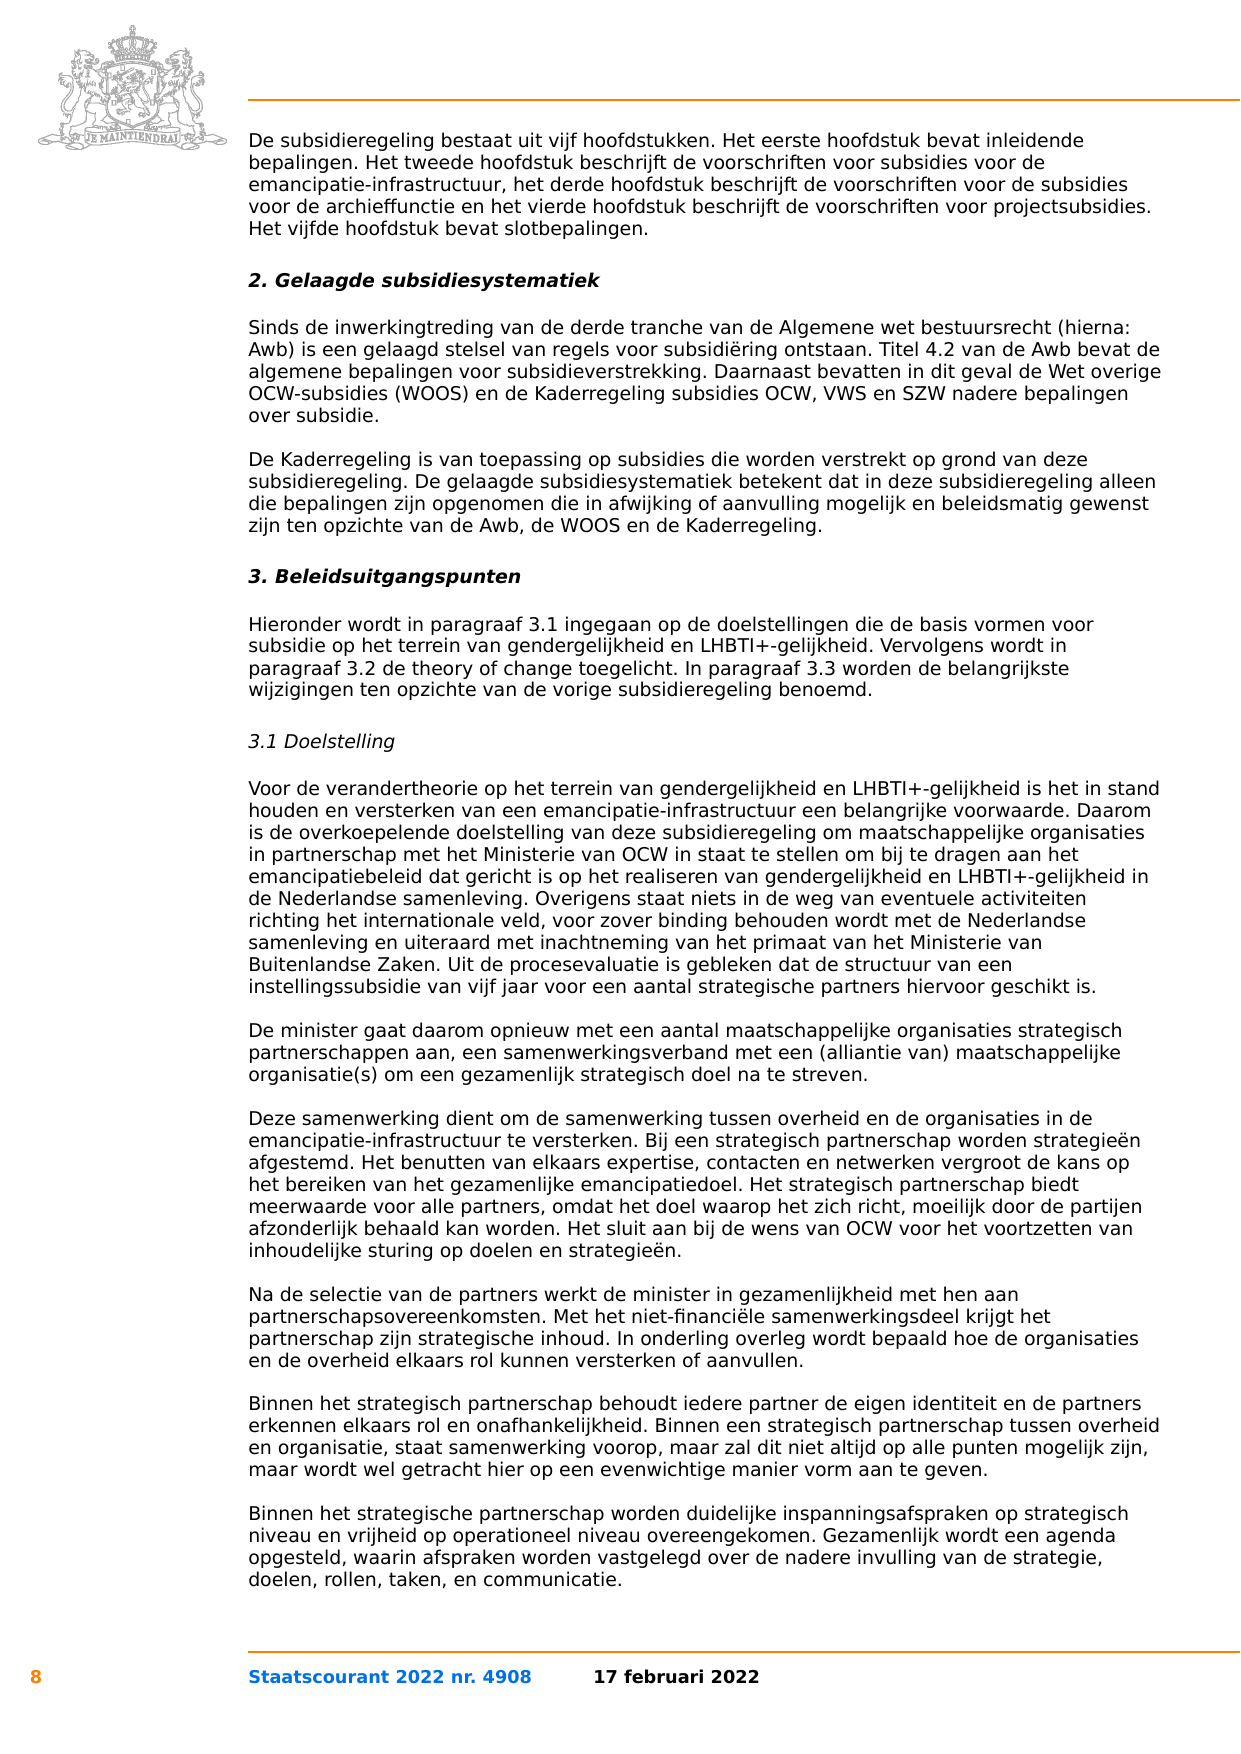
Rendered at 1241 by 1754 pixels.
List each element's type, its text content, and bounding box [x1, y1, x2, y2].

text De minister gaat daarom opnieuw met een aantal maatschappelijke organisaties strategisch partnerschappen aan, een samenwerkingsverband met een (alliantie van) maatschappelijke organisatie(s) om een gezamenlijk strategisch doel na te streven. [248, 1020, 1163, 1086]
text Hieronder wordt in paragraaf 3.1 ingegaan op de doelstellingen die de basis vormen voor subsidie op het terrein van gendergelijkheid en LHBTI+-gelijkheid. Vervolgens wordt in paragraaf 3.2 de theory of change toegelicht. In paragraaf 3.3 worden de belangrijkste wijzigingen ten opzichte van de vorige subsidieregeling benoemd. [248, 613, 1163, 701]
text Voor de verandertheorie op het terrein van gendergelijkheid en LHBTI+-gelijkheid is het in stand houden en versterken van een emancipatie-infrastructuur een belangrijke voorwaarde. Daarom is de overkoepelende doelstelling van deze subsidieregeling om maatschappelijke organisaties in partnerschap met het Ministerie van OCW in staat te stellen om bij te dragen aan het emancipatiebeleid dat gericht is op het realiseren van gendergelijkheid en LHBTI+-gelijkheid in de Nederlandse samenleving. Overigens staat niets in de weg van eventuele activiteiten richting het internationale veld, voor zover binding behouden wordt met de Nederlandse samenleving en uiteraard met inachtneming van het primaat van het Ministerie van Buitenlandse Zaken. Uit de procesevaluatie is gebleken dat de structuur van een instellingssubsidie van vijf jaar voor een aantal strategische partners hiervoor geschikt is. [248, 778, 1163, 998]
subtitle 2. Gelaagde subsidiesystematiek [248, 270, 1163, 292]
subtitle 3. Beleidsuitgangspunten [248, 566, 1163, 588]
subtitle 3.1 Doelstelling [248, 731, 1163, 753]
text De subsidieregeling bestaat uit vijf hoofdstukken. Het eerste hoofdstuk bevat inleidende bepalingen. Het tweede hoofdstuk beschrijft de voorschriften voor subsidies voor de emancipatie-infrastructuur, het derde hoofdstuk beschrijft de voorschriften voor de subsidies voor de archieffunctie en het vierde hoofdstuk beschrijft de voorschriften voor projectsubsidies. Het vijfde hoofdstuk bevat slotbepalingen. [248, 130, 1163, 240]
text Deze samenwerking dient om de samenwerking tussen overheid en de organisaties in de emancipatie-infrastructuur te versterken. Bij een strategisch partnerschap worden strategieën afgestemd. Het benutten van elkaars expertise, contacten en netwerken vergroot de kans op het bereiken van het gezamenlijke emancipatiedoel. Het strategisch partnerschap biedt meerwaarde voor alle partners, omdat het doel waarop het zich richt, moeilijk door de partijen afzonderlijk behaald kan worden. Het sluit aan bij de wens van OCW voor het voortzetten van inhoudelijke sturing op doelen en strategieën. [248, 1108, 1163, 1262]
picture [38, 25, 227, 150]
text Na de selectie van de partners werkt de minister in gezamenlijkheid met hen aan partnerschapsovereenkomsten. Met het niet-financiële samenwerkingsdeel krijgt het partnerschap zijn strategische inhoud. In onderling overleg wordt bepaald hoe de organisaties en de overheid elkaars rol kunnen versterken of aanvullen. [248, 1283, 1163, 1371]
text Binnen het strategische partnerschap worden duidelijke inspanningsafspraken op strategisch niveau en vrijheid op operationeel niveau overeengekomen. Gezamenlijk wordt een agenda opgesteld, waarin afspraken worden vastgelegd over de nadere invulling van de strategie, doelen, rollen, taken, en communicatie. [248, 1503, 1163, 1591]
text Binnen het strategisch partnerschap behoudt iedere partner de eigen identiteit en de partners erkennen elkaars rol en onafhankelijkheid. Binnen een strategisch partnerschap tussen overheid en organisatie, staat samenwerking voorop, maar zal dit niet altijd op alle punten mogelijk zijn, maar wordt wel getracht hier op een evenwichtige manier vorm aan te geven. [248, 1393, 1163, 1481]
text De Kaderregeling is van toepassing op subsidies die worden verstrekt op grond van deze subsidieregeling. De gelaagde subsidiesystematiek betekent dat in deze subsidieregeling alleen die bepalingen zijn opgenomen die in afwijking of aanvulling mogelijk en beleidsmatig gewenst zijn ten opzichte van de Awb, de WOOS en de Kaderregeling. [248, 448, 1163, 536]
text Sinds de inwerkingtreding van de derde tranche van de Algemene wet bestuursrecht (hierna: Awb) is een gelaagd stelsel van regels voor subsidiëring ontstaan. Titel 4.2 van de Awb bevat de algemene bepalingen voor subsidieverstrekking. Daarnaast bevatten in dit geval de Wet overige OCW-subsidies (WOOS) en de Kaderregeling subsidies OCW, VWS en SZW nadere bepalingen over subsidie. [248, 317, 1163, 427]
